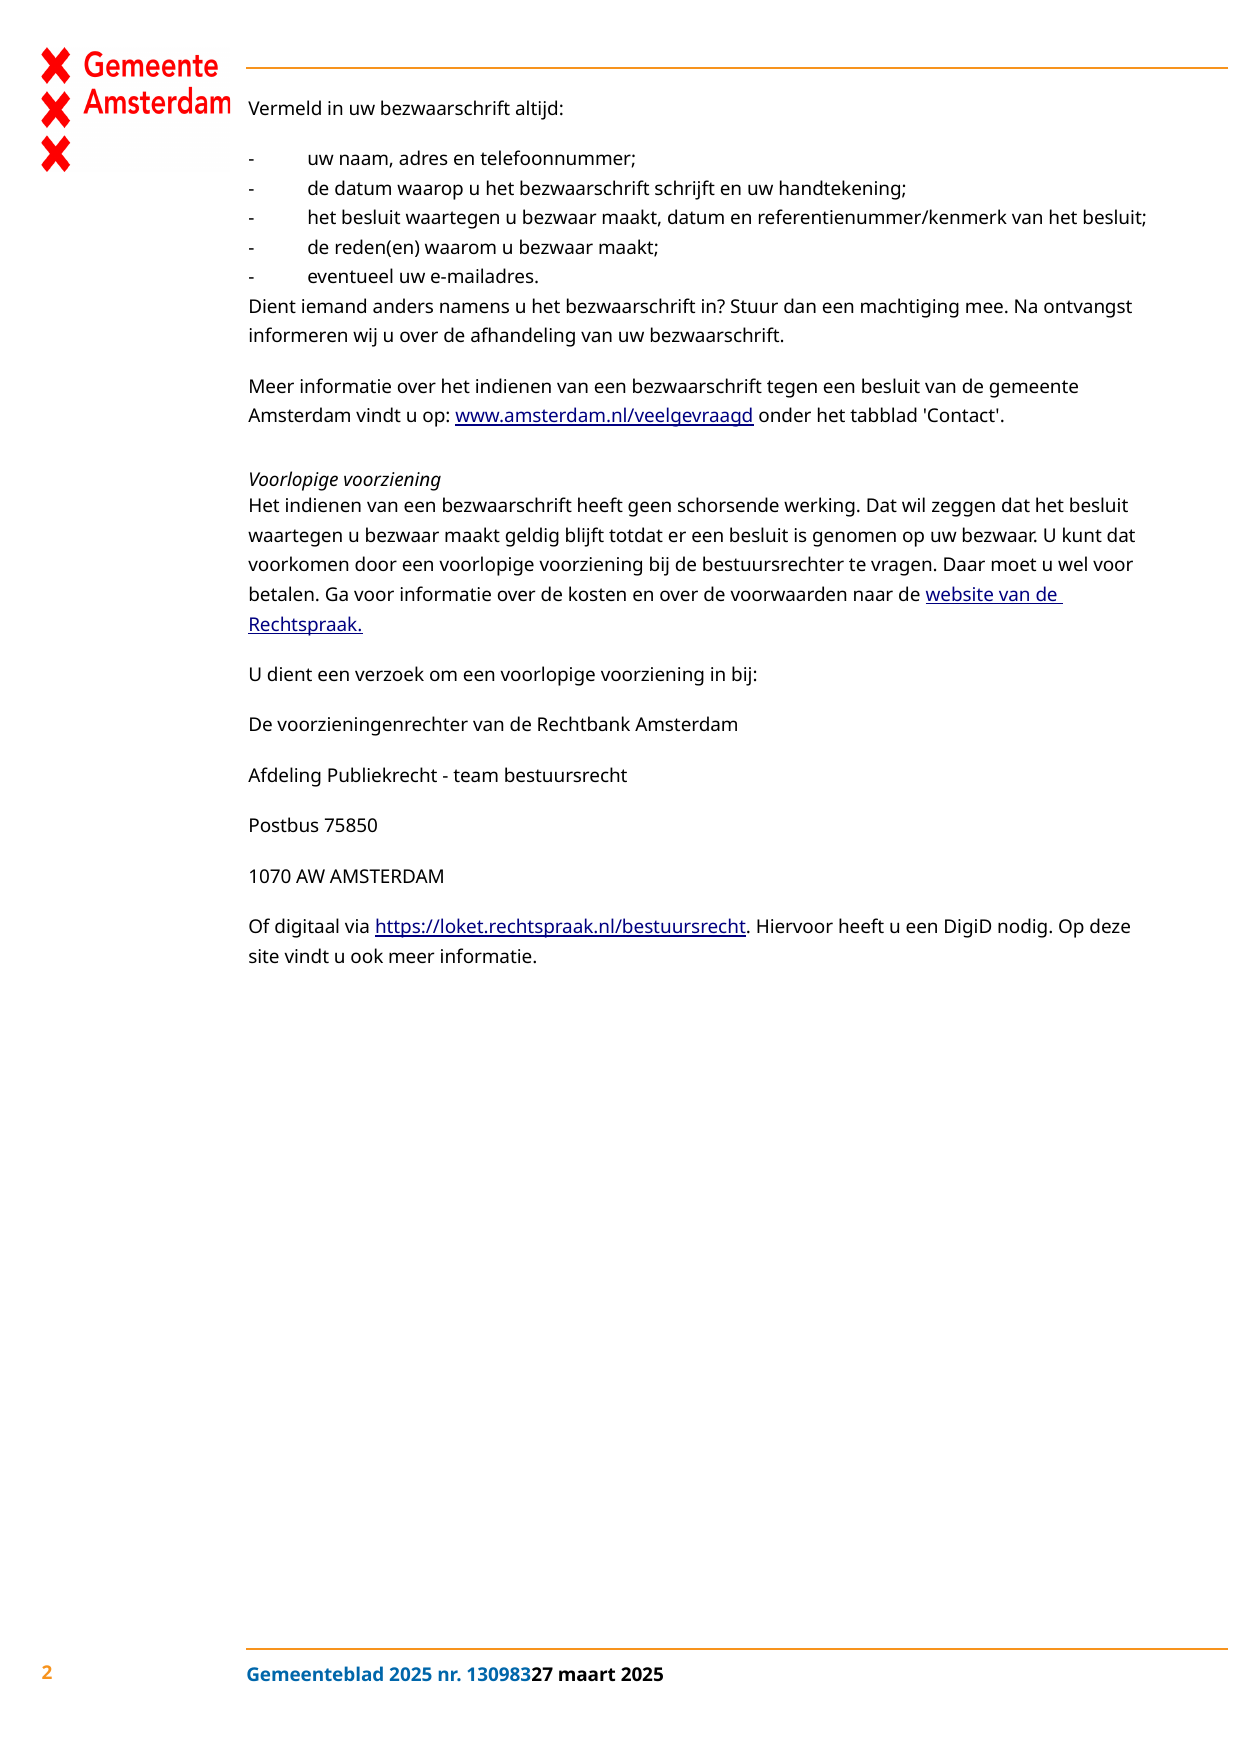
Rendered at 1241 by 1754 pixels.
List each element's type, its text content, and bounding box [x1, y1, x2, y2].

text De voorzieningenrechter van de Rechtbank Amsterdam [248, 712, 1152, 737]
text Afdeling Publiekrecht - team bestuursrecht [248, 762, 1152, 788]
text 1070 AW AMSTERDAM [248, 863, 1152, 888]
text Vermeld in uw bezwaarschrift altijd: [248, 95, 1152, 121]
picture [41, 47, 231, 172]
list de datum waarop u het bezwaarschrift schrijft en uw handtekening; [248, 175, 1152, 201]
list uw naam, adres en telefoonnummer; [248, 145, 1152, 171]
text Of digitaal via https://loket.rechtspraak.nl/bestuursrecht. Hiervoor heeft u een DigiD nodig. Op deze site vindt u ook meer informatie. [248, 913, 1152, 968]
text Meer informatie over het indienen van een bezwaarschrift tegen een besluit van de gemeente Amsterdam vindt u op: www.amsterdam.nl/veelgevraagd onder het tabblad 'Contact'. [248, 373, 1152, 428]
list eventueel uw e-mailadres. [248, 263, 1152, 289]
text U dient een verzoek om een voorlopige voorziening in bij: [248, 661, 1152, 687]
text Dient iemand anders namens u het bezwaarschrift in? Stuur dan een machtiging mee. Na ontvangst informeren wij u over de afhandeling van uw bezwaarschrift. [248, 293, 1152, 348]
list de reden(en) waarom u bezwaar maakt; [248, 234, 1152, 260]
list het besluit waartegen u bezwaar maakt, datum en referentienummer/kenmerk van het besluit; [248, 204, 1152, 230]
text Voorlopige voorziening [248, 467, 1152, 492]
text Postbus 75850 [248, 812, 1152, 838]
text Het indienen van een bezwaarschrift heeft geen schorsende werking. Dat wil zeggen dat het besluit waartegen u bezwaar maakt geldig blijft totdat er een besluit is genomen op uw bezwaar. U kunt dat voorkomen door een voorlopige voorziening bij de bestuursrechter te vragen. Daar moet u wel voor betalen. Ga voor informatie over de kosten en over de voorwaarden naar de website van de Rechtspraak. [248, 492, 1152, 636]
